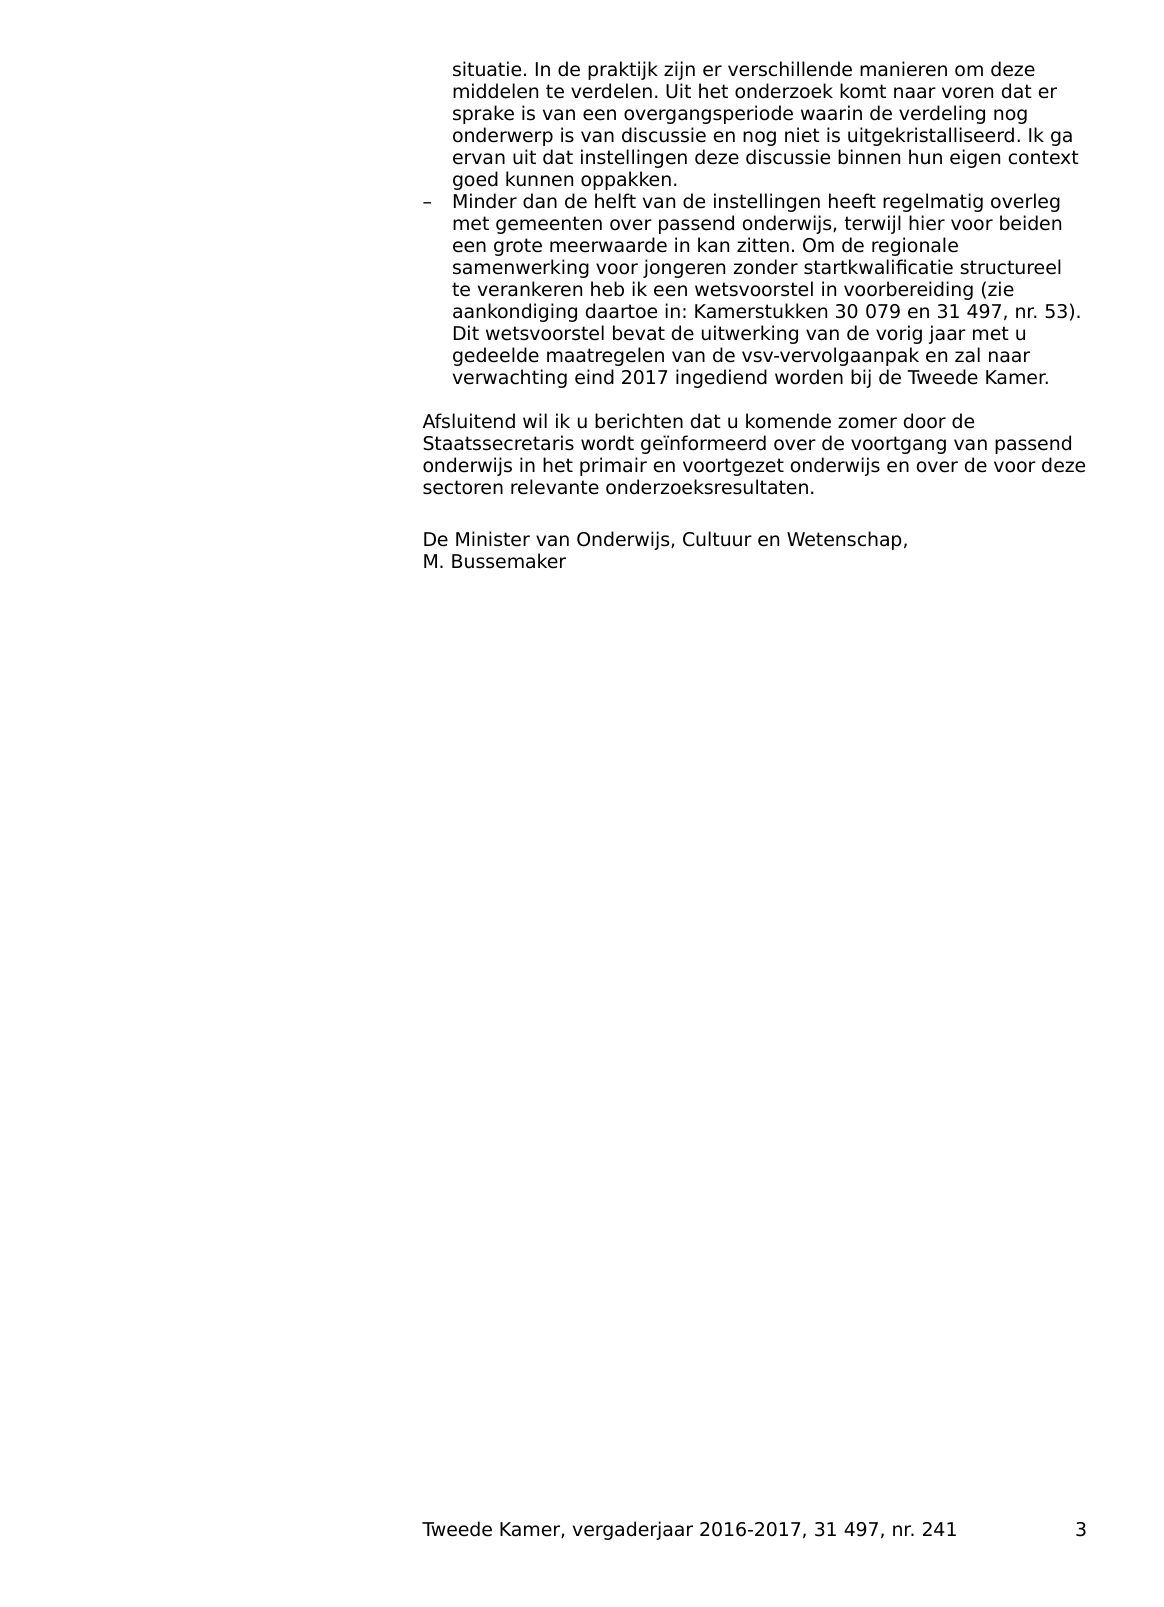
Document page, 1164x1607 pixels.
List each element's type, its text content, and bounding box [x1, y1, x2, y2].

text situatie. In de praktijk zijn er verschillende manieren om deze middelen te verdelen. Uit het onderzoek komt naar voren dat er sprake is van een overgangsperiode waarin de verdeling nog onderwerp is van discussie en nog niet is uitgekristalliseerd. Ik ga ervan uit dat instellingen deze discussie binnen hun eigen context goed kunnen oppakken. [422, 59, 1087, 191]
text Afsluitend wil ik u berichten dat u komende zomer door de Staatssecretaris wordt geïnformeerd over de voortgang van passend onderwijs in het primair en voortgezet onderwijs en over de voor deze sectoren relevante onderzoeksresultaten. [422, 411, 1087, 499]
text De Minister van Onderwijs, Cultuur en Wetenschap, M. Bussemaker [422, 529, 1087, 573]
text – Minder dan de helft van de instellingen heeft regelmatig overleg met gemeenten over passend onderwijs, terwijl hier voor beiden een grote meerwaarde in kan zitten. Om de regionale samenwerking voor jongeren zonder startkwalificatie structureel te verankeren heb ik een wetsvoorstel in voorbereiding (zie aankondiging daartoe in: Kamerstukken 30 079 en 31 497, nr. 53). Dit wetsvoorstel bevat de uitwerking van de vorig jaar met u gedeelde maatregelen van de vsv-vervolgaanpak en zal naar verwachting eind 2017 ingediend worden bij de Tweede Kamer. [422, 191, 1087, 389]
